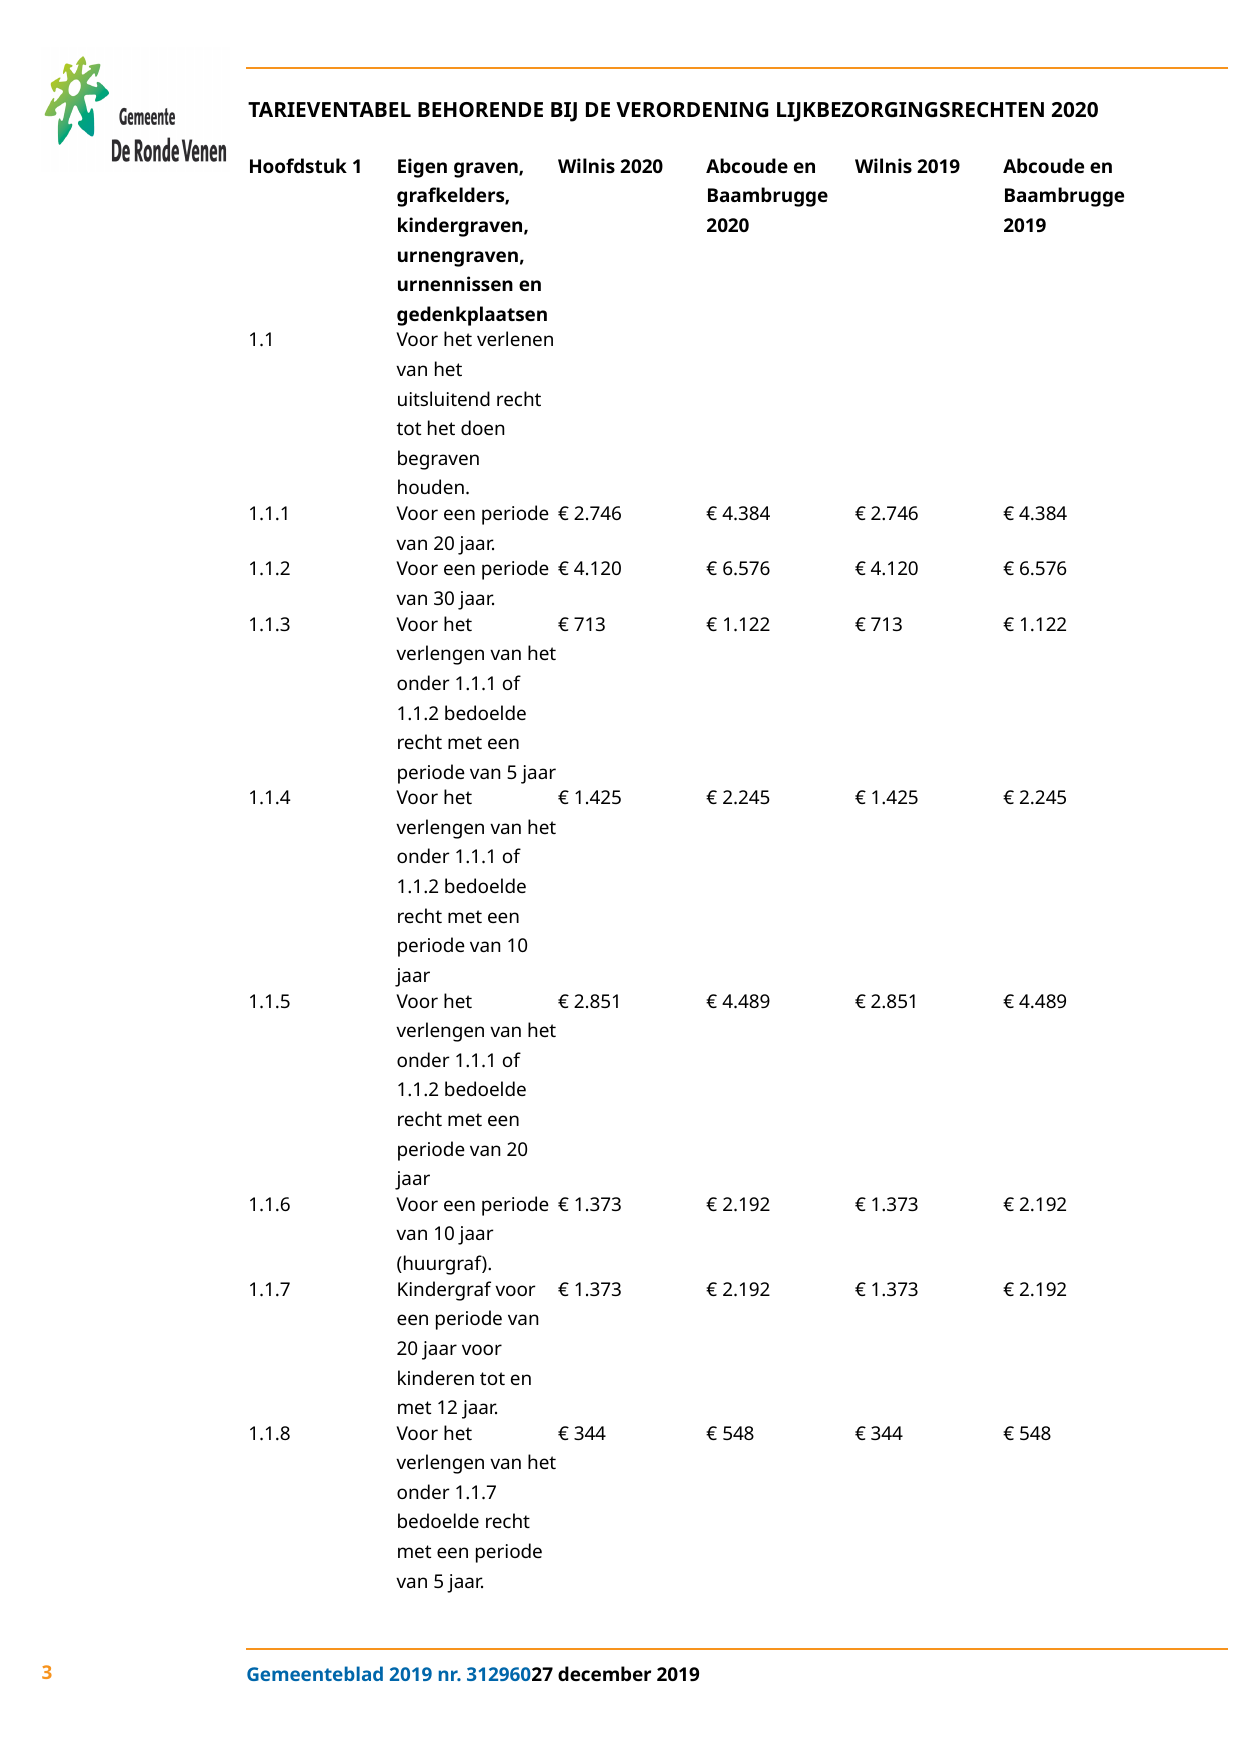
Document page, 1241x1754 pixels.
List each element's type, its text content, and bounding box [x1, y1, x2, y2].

table_cell € 548 [706, 1420, 855, 1594]
table_cell € 713 [855, 611, 1003, 784]
table_cell [855, 327, 1003, 500]
table_cell Kindergraf voor een periode van 20 jaar voor kinderen tot en met 12 jaar. [396, 1276, 558, 1420]
table_cell 1.1 [248, 327, 396, 500]
table_cell € 1.425 [855, 785, 1003, 988]
table_cell € 2.746 [855, 500, 1003, 556]
table_cell € 344 [855, 1420, 1003, 1594]
table_cell Voor het verlengen van het onder 1.1.1 of 1.1.2 bedoelde recht met een periode van 10 jaar [396, 785, 558, 988]
table_cell 1.1.6 [248, 1191, 396, 1276]
table_header Eigen graven, grafkelders, kindergraven, urnengraven, urnennissen en gedenkplaatsen [396, 153, 558, 327]
table_cell € 6.576 [706, 556, 855, 611]
table_cell € 1.122 [1003, 611, 1152, 784]
table_cell 1.1.8 [248, 1420, 396, 1594]
table_cell € 713 [558, 611, 706, 784]
table_cell € 4.489 [1003, 988, 1152, 1191]
table_header Hoofdstuk 1 [248, 153, 396, 327]
table_cell [558, 327, 706, 500]
table_header Abcoude en Baambrugge 2020 [706, 153, 855, 327]
table_cell € 4.120 [855, 556, 1003, 611]
table_cell 1.1.4 [248, 785, 396, 988]
table_cell Voor een periode van 20 jaar. [396, 500, 558, 556]
table_cell Voor een periode van 30 jaar. [396, 556, 558, 611]
table_cell 1.1.3 [248, 611, 396, 784]
table_cell [706, 327, 855, 500]
table_cell 1.1.5 [248, 988, 396, 1191]
table_cell Voor het verlengen van het onder 1.1.7 bedoelde recht met een periode van 5 jaar. [396, 1420, 558, 1594]
table_cell € 2.746 [558, 500, 706, 556]
table_cell Voor het verlenen van het uitsluitend recht tot het doen begraven houden. [396, 327, 558, 500]
table_cell € 1.373 [855, 1276, 1003, 1420]
table_cell € 6.576 [1003, 556, 1152, 611]
table_cell € 1.425 [558, 785, 706, 988]
table_cell € 4.489 [706, 988, 855, 1191]
table_cell € 548 [1003, 1420, 1152, 1594]
table_header Abcoude en Baambrugge 2019 [1003, 153, 1152, 327]
table_cell 1.1.2 [248, 556, 396, 611]
picture [41, 47, 231, 172]
table_cell € 1.373 [855, 1191, 1003, 1276]
table_cell Voor het verlengen van het onder 1.1.1 of 1.1.2 bedoelde recht met een periode van 5 jaar [396, 611, 558, 784]
table_cell € 4.384 [706, 500, 855, 556]
table_cell 1.1.1 [248, 500, 396, 556]
table_cell € 2.192 [1003, 1276, 1152, 1420]
table_cell Voor een periode van 10 jaar (huurgraf). [396, 1191, 558, 1276]
table_cell € 2.192 [706, 1276, 855, 1420]
table_cell € 2.851 [558, 988, 706, 1191]
table_cell € 2.851 [855, 988, 1003, 1191]
table_cell € 2.245 [706, 785, 855, 988]
table_cell € 4.384 [1003, 500, 1152, 556]
table_cell 1.1.7 [248, 1276, 396, 1420]
table_cell € 2.192 [706, 1191, 855, 1276]
table_cell € 2.245 [1003, 785, 1152, 988]
table_cell € 1.373 [558, 1191, 706, 1276]
text TARIEVENTABEL BEHORENDE BIJ DE VERORDENING LIJKBEZORGINGSRECHTEN 2020 [248, 95, 1152, 123]
table_header Wilnis 2020 [558, 153, 706, 327]
table_header Wilnis 2019 [855, 153, 1003, 327]
table_cell [1003, 327, 1152, 500]
table_cell Voor het verlengen van het onder 1.1.1 of 1.1.2 bedoelde recht met een periode van 20 jaar [396, 988, 558, 1191]
table_cell € 4.120 [558, 556, 706, 611]
table_cell € 344 [558, 1420, 706, 1594]
table_cell € 1.122 [706, 611, 855, 784]
table_cell € 2.192 [1003, 1191, 1152, 1276]
table_cell € 1.373 [558, 1276, 706, 1420]
